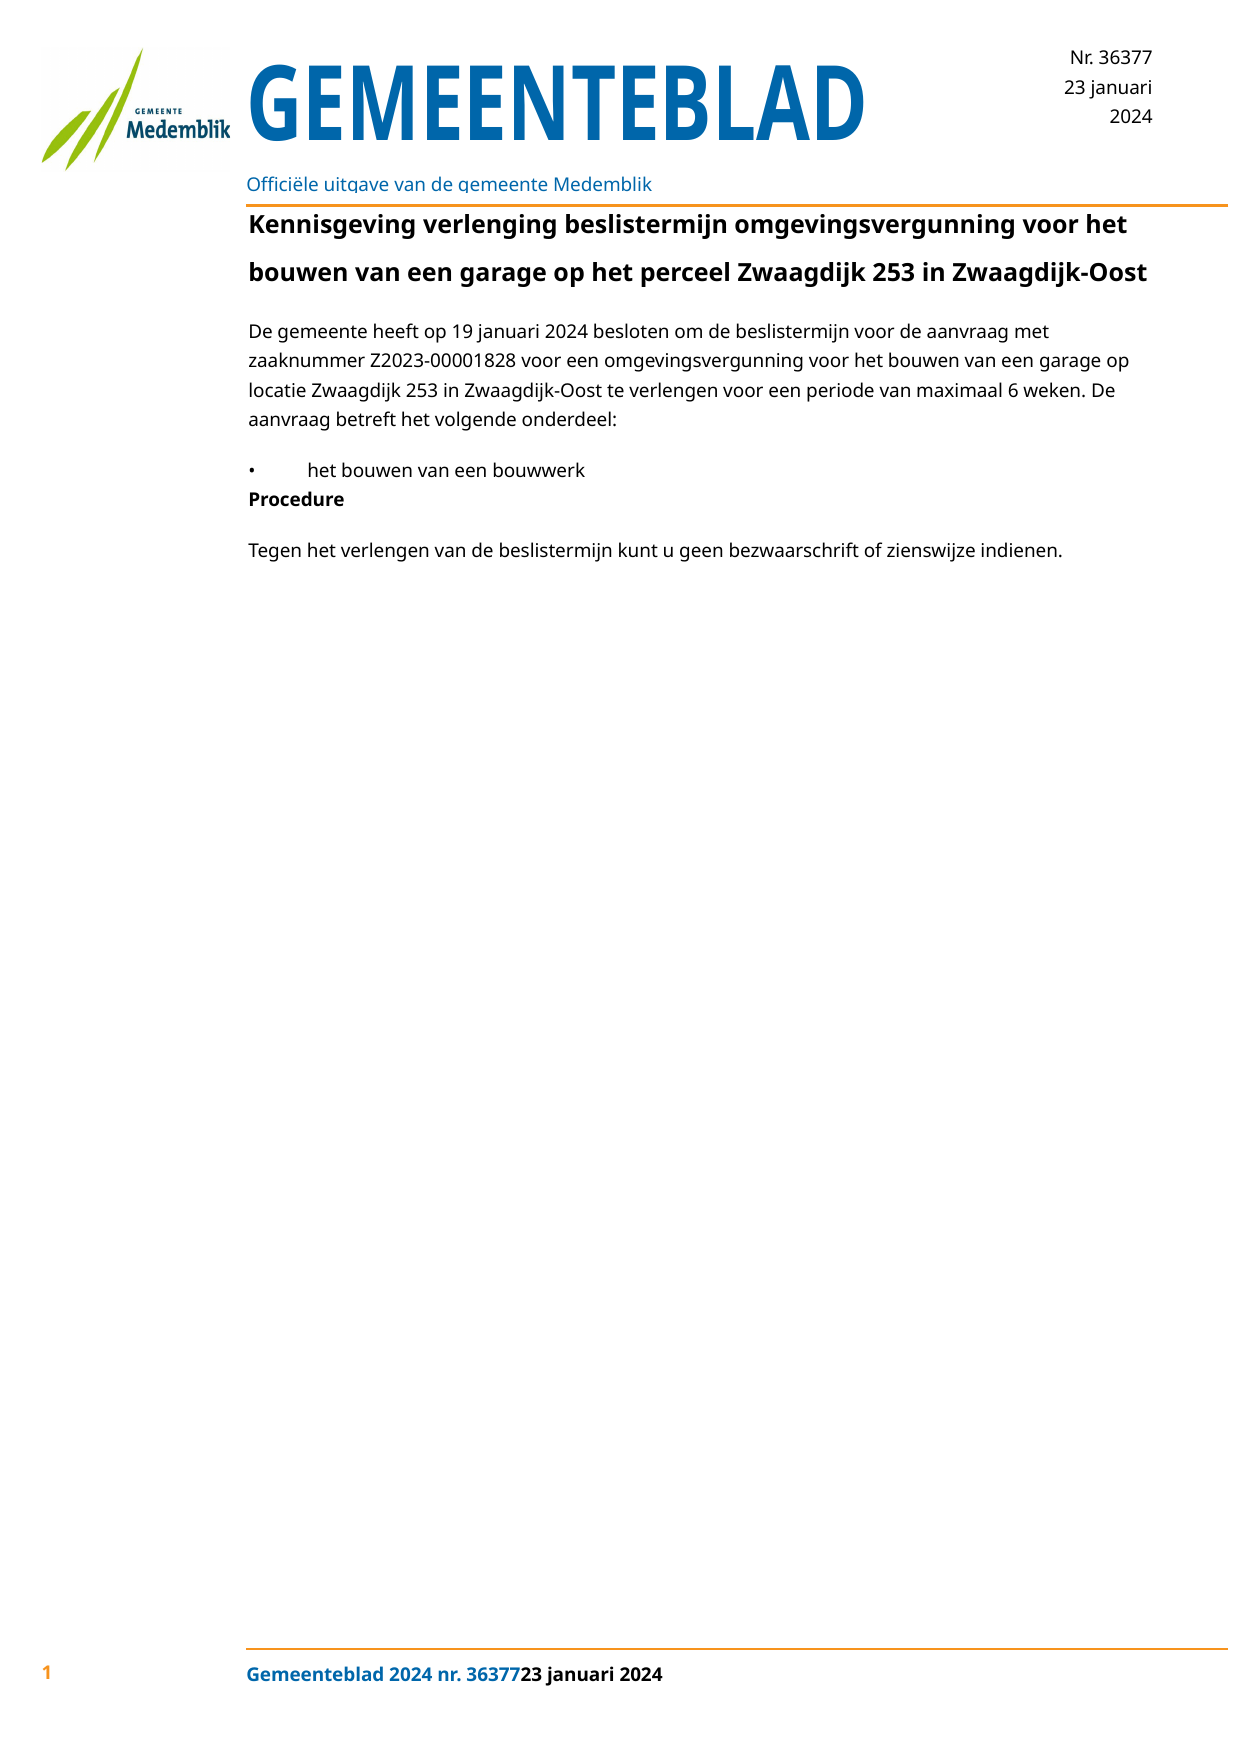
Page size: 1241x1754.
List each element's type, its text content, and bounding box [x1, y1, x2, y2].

list het bouwen van een bouwwerk [248, 457, 1152, 483]
text De gemeente heeft op 19 januari 2024 besloten om de beslistermijn voor de aanvraag met zaaknummer Z2023-00001828 voor een omgevingsvergunning voor het bouwen van een garage op locatie Zwaagdijk 253 in Zwaagdijk-Oost te verlengen voor een periode van maximaal 6 weken. De aanvraag betreft het volgende onderdeel: [248, 318, 1152, 432]
text Procedure [248, 487, 1152, 512]
text Tegen het verlengen van de beslistermijn kunt u geen bezwaarschrift of zienswijze indienen. [248, 537, 1152, 563]
picture [41, 47, 231, 172]
text Kennisgeving verlenging beslistermijn omgevingsvergunning voor het bouwen van een garage op het perceel Zwaagdijk 253 in Zwaagdijk-Oost [248, 207, 1152, 288]
